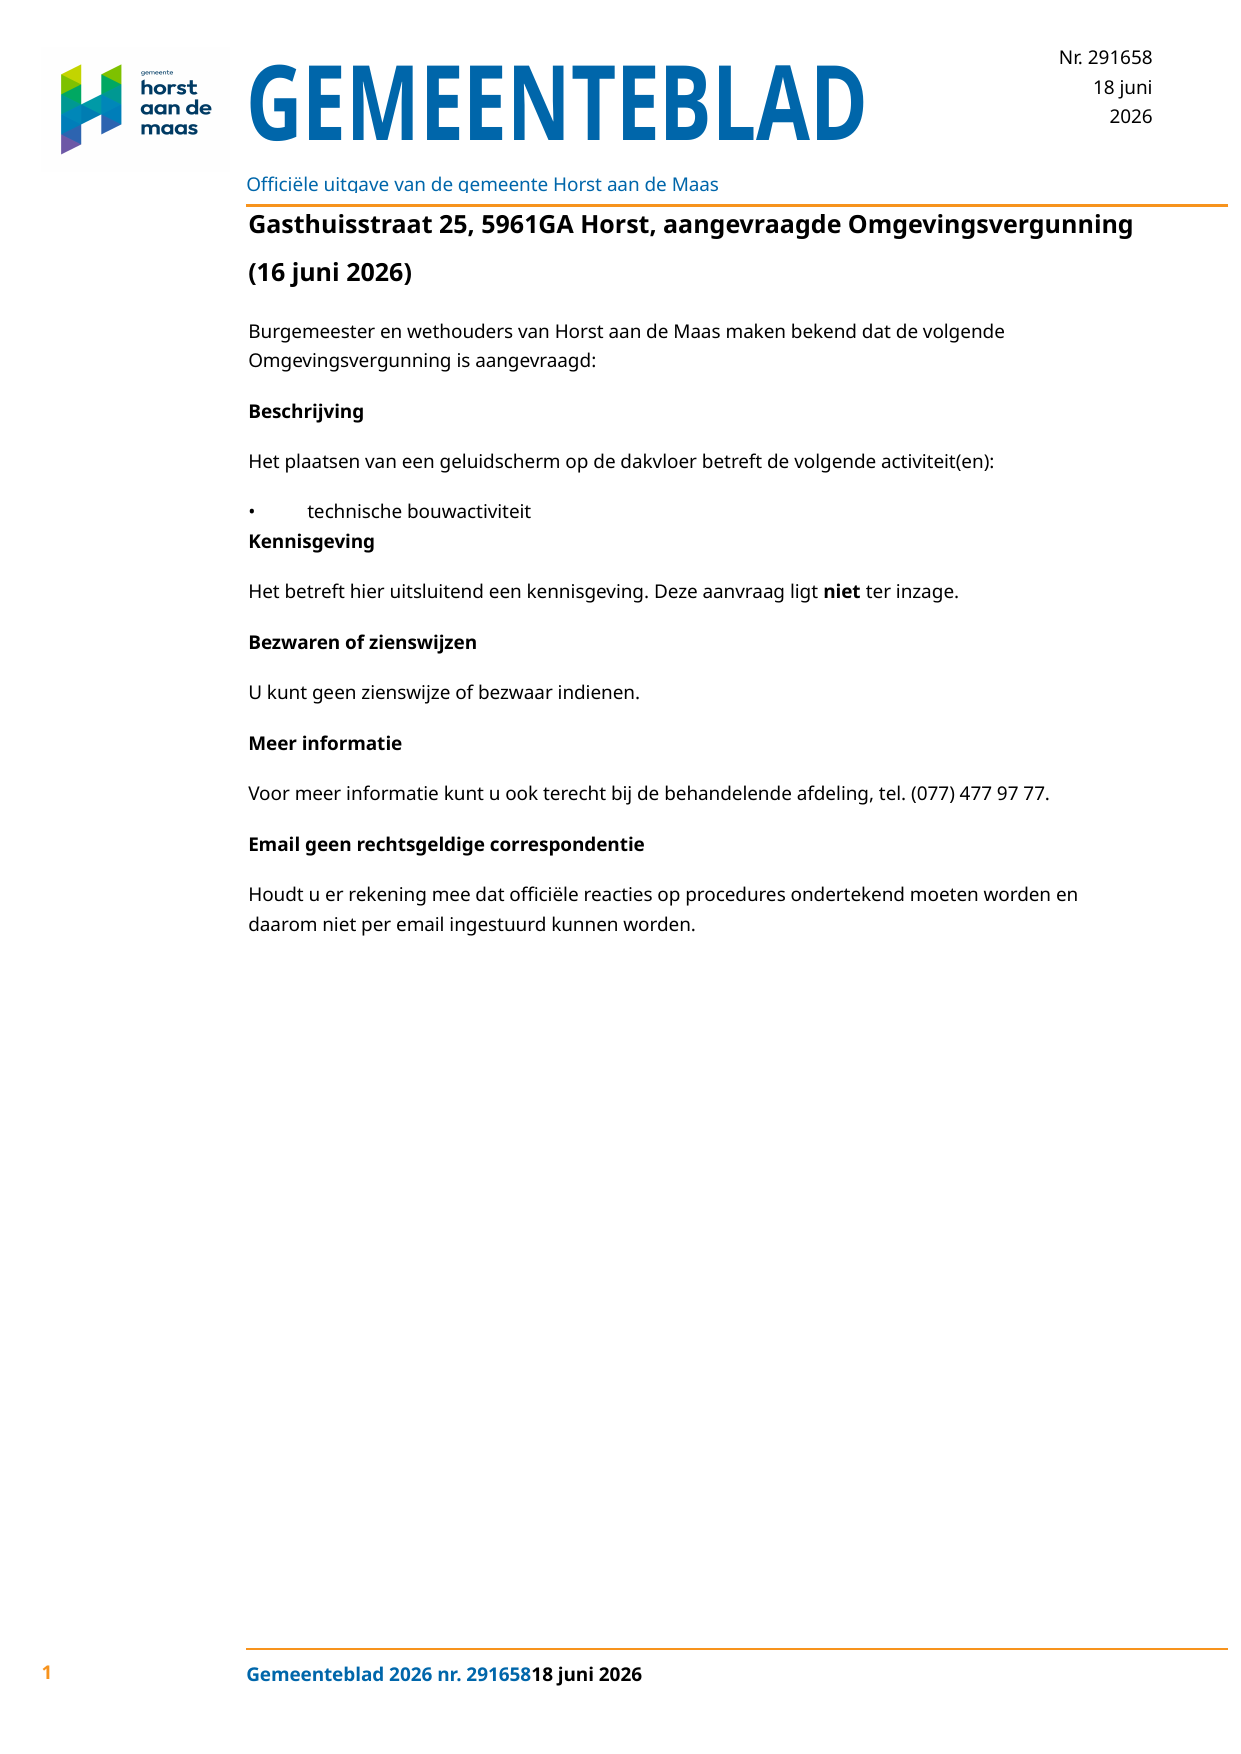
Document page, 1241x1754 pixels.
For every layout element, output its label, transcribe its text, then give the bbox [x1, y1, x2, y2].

text Voor meer informatie kunt u ook terecht bij de behandelende afdeling, tel. (077) 477 97 77. [248, 780, 1152, 806]
text Meer informatie [248, 730, 1152, 756]
text Kennisgeving [248, 528, 1152, 554]
text Gasthuisstraat 25, 5961GA Horst, aangevraagde Omgevingsvergunning (16 juni 2026) [248, 207, 1152, 288]
text Houdt u er rekening mee dat officiële reacties op procedures ondertekend moeten worden en daarom niet per email ingestuurd kunnen worden. [248, 881, 1152, 937]
text U kunt geen zienswijze of bezwaar indienen. [248, 679, 1152, 705]
text Beschrijving [248, 398, 1152, 424]
text Het plaatsen van een geluidscherm op de dakvloer betreft de volgende activiteit(en): [248, 448, 1152, 474]
list technische bouwactiviteit [248, 499, 1152, 524]
text Email geen rechtsgeldige correspondentie [248, 831, 1152, 857]
text Burgemeester en wethouders van Horst aan de Maas maken bekend dat de volgende Omgevingsvergunning is aangevraagd: [248, 318, 1152, 373]
text Het betreft hier uitsluitend een kennisgeving. Deze aanvraag ligt niet ter inzage. [248, 579, 1152, 604]
picture [41, 47, 231, 172]
text Bezwaren of zienswijzen [248, 629, 1152, 655]
